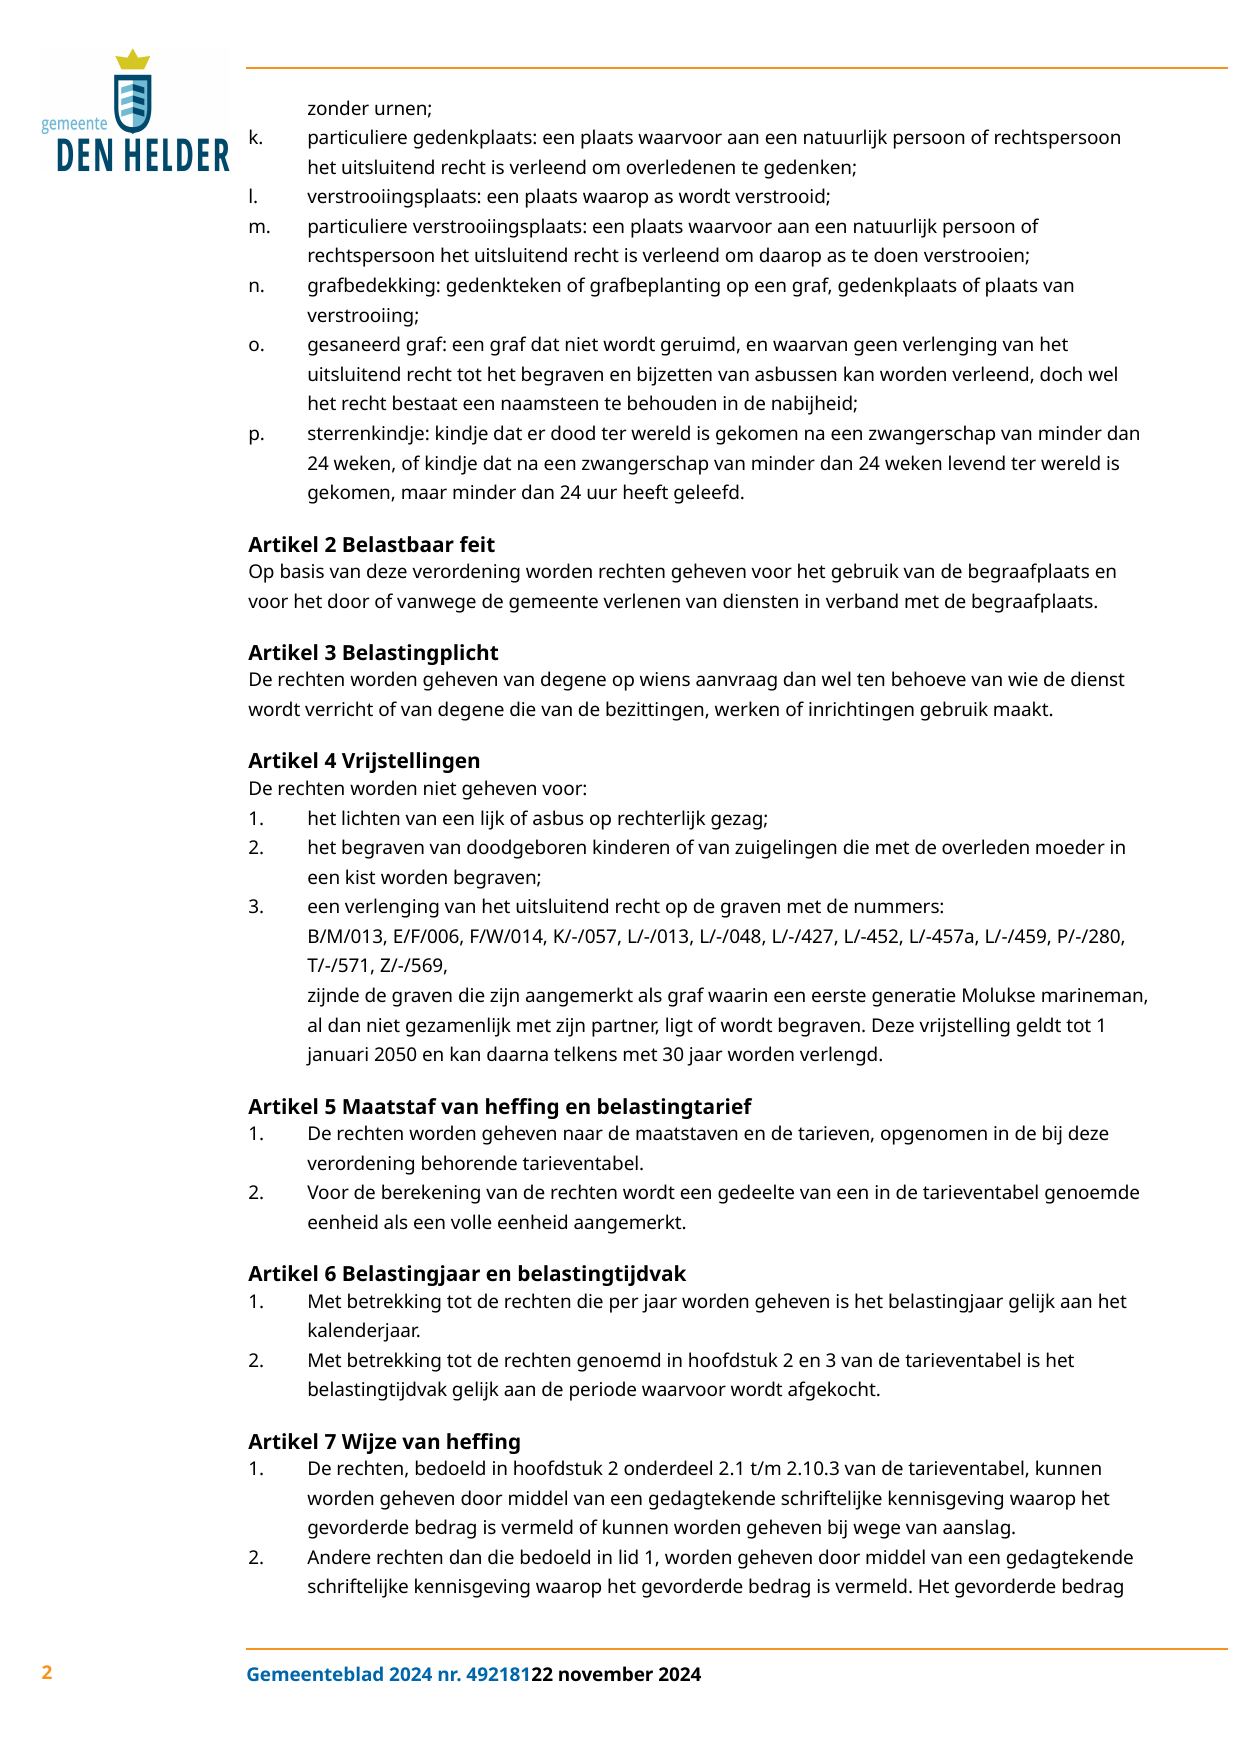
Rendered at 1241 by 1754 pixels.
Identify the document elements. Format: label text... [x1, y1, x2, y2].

list Andere rechten dan die bedoeld in lid 1, worden geheven door middel van een gedagtekende schriftelijke kennisgeving waarop het gevorderde bedrag is vermeld. Het gevorderde bedrag [248, 1544, 1152, 1599]
picture [182, 144, 187, 165]
list Voor de berekening van de rechten wordt een gedeelte van een in de tarieventabel genoemde eenheid als een volle eenheid aangemerkt. [248, 1179, 1152, 1235]
list gesaneerd graf: een graf dat niet wordt geruimd, en waarvan geen verlenging van het uitsluitend recht tot het begraven en bijzetten van asbussen kan worden verleend, doch wel het recht bestaat een naamsteen te behouden in de nabijheid; [248, 331, 1152, 416]
list B/M/013, E/F/006, F/W/014, K/-/057, L/-/013, L/-/048, L/-/427, L/-452, L/-457a, L/-/459, P/-/280, T/-/571, Z/-/569, [248, 923, 1152, 978]
list sterrenkindje: kindje dat er dood ter wereld is gekomen na een zwangerschap van minder dan 24 weken, of kindje dat na een zwangerschap van minder dan 24 weken levend ter wereld is gekomen, maar minder dan 24 uur heeft geleefd. [248, 420, 1152, 505]
list een verlenging van het uitsluitend recht op de graven met de nummers: [248, 893, 1152, 919]
list particuliere gedenkplaats: een plaats waarvoor aan een natuurlijk persoon of rechtspersoon het uitsluitend recht is verleend om overledenen te gedenken; [248, 124, 1152, 180]
list De rechten, bedoeld in hoofdstuk 2 onderdeel 2.1 t/m 2.10.3 van de tarieventabel, kunnen worden geheven door middel van een gedagtekende schriftelijke kennisgeving waarop het gevorderde bedrag is vermeld of kunnen worden geheven bij wege van aanslag. [248, 1455, 1152, 1540]
list het lichten van een lijk of asbus op rechterlijk gezag; [248, 805, 1152, 830]
text Artikel 4 Vrijstellingen [248, 747, 1152, 775]
list Met betrekking tot de rechten die per jaar worden geheven is het belastingjaar gelijk aan het kalenderjaar. [248, 1288, 1152, 1343]
text Artikel 7 Wijze van heffing [248, 1427, 1152, 1455]
list het begraven van doodgeboren kinderen of van zuigelingen die met de overleden moeder in een kist worden begraven; [248, 834, 1152, 889]
text Artikel 2 Belastbaar feit [248, 530, 1152, 558]
text De rechten worden niet geheven voor: [248, 775, 1152, 801]
picture [63, 144, 68, 165]
list grafbedekking: gedenkteken of grafbeplanting op een graf, gedenkplaats of plaats van verstrooiing; [248, 272, 1152, 328]
list verstrooiingsplaats: een plaats waarop as wordt verstrooid; [248, 183, 1152, 209]
text Artikel 5 Maatstaf van heffing en belastingtarief [248, 1092, 1152, 1120]
list Met betrekking tot de rechten genoemd in hoofdstuk 2 en 3 van de tarieventabel is het belastingtijdvak gelijk aan de periode waarvoor wordt afgekocht. [248, 1347, 1152, 1402]
picture [41, 47, 231, 172]
list De rechten worden geheven naar de maatstaven en de tarieven, opgenomen in de bij deze verordening behorende tarieventabel. [248, 1120, 1152, 1176]
picture [100, 154, 106, 172]
text Artikel 3 Belastingplicht [248, 638, 1152, 667]
list zijnde de graven die zijn aangemerkt als graf waarin een eerste generatie Molukse marineman, al dan niet gezamenlijk met zijn partner, ligt of wordt begraven. Deze vrijstelling geldt tot 1 januari 2050 en kan daarna telkens met 30 jaar worden verlengd. [248, 982, 1152, 1067]
list zonder urnen; [248, 95, 1152, 121]
text De rechten worden geheven van degene op wiens aanvraag dan wel ten behoeve van wie de dienst wordt verricht of van degene die van de bezittingen, werken of inrichtingen gebruik maakt. [248, 667, 1152, 722]
list particuliere verstrooiingsplaats: een plaats waarvoor aan een natuurlijk persoon of rechtspersoon het uitsluitend recht is verleend om daarop as te doen verstrooien; [248, 213, 1152, 268]
text Artikel 6 Belastingjaar en belastingtijdvak [248, 1259, 1152, 1288]
picture [130, 157, 135, 172]
picture [220, 160, 224, 172]
text Op basis van deze verordening worden rechten geheven voor het gebruik van de begraafplaats en voor het door of vanwege de gemeente verlenen van diensten in verband met de begraafplaats. [248, 558, 1152, 613]
